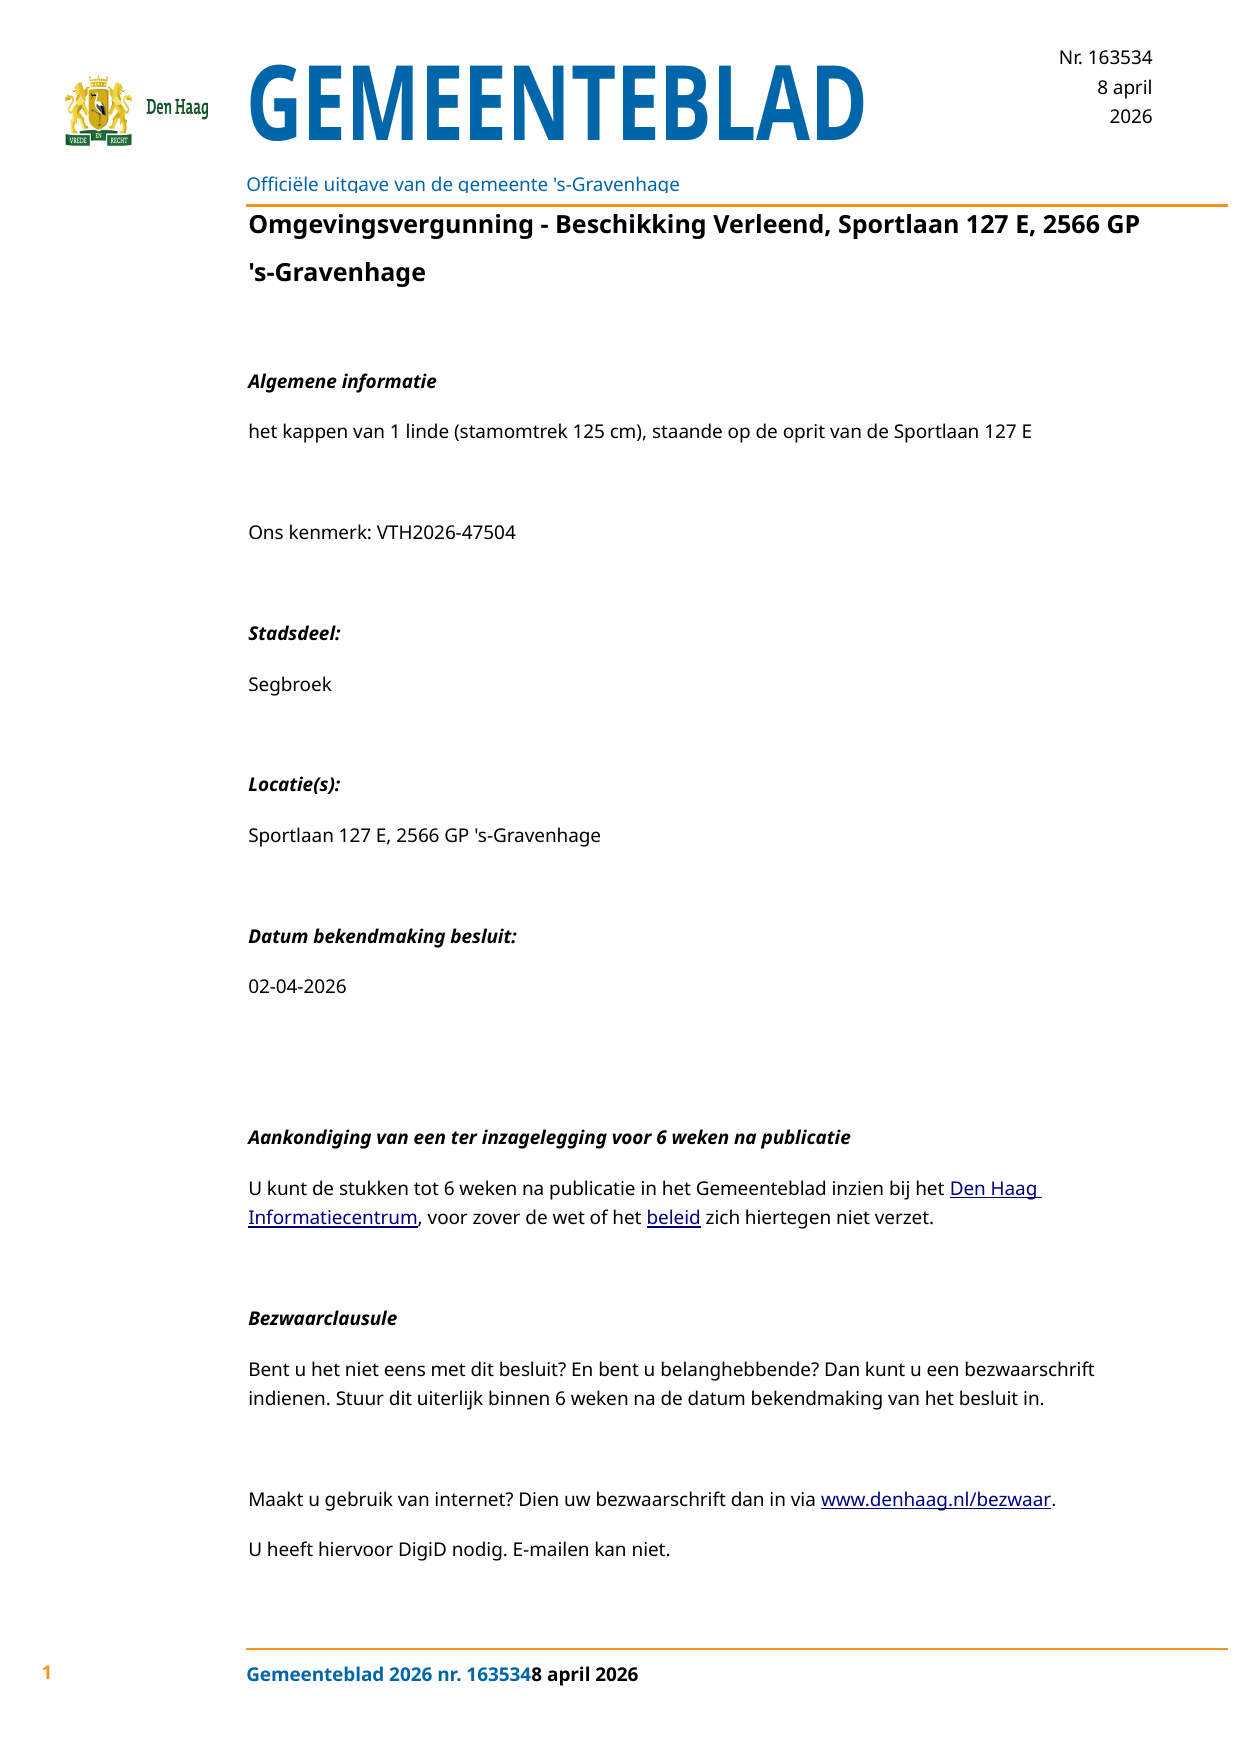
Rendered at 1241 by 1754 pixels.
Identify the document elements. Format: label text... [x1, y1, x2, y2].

picture [41, 47, 231, 172]
text Bezwaarclausule [248, 1305, 1152, 1331]
text het kappen van 1 linde (stamomtrek 125 cm), staande op de oprit van de Sportlaan 127 E [248, 419, 1152, 444]
text Ons kenmerk: VTH2026-47504 [248, 519, 1152, 545]
text Sportlaan 127 E, 2566 GP 's-Gravenhage [248, 822, 1152, 848]
text Locatie(s): [248, 772, 1152, 797]
text U heeft hiervoor DigiD nodig. E-mailen kan niet. [248, 1537, 1152, 1562]
text Aankondiging van een ter inzagelegging voor 6 weken na publicatie [248, 1124, 1152, 1150]
text U kunt de stukken tot 6 weken na publicatie in het Gemeenteblad inzien bij het Den Haag Informatiecentrum, voor zover de wet of het beleid zich hiertegen niet verzet. [248, 1175, 1152, 1230]
text Stadsdeel: [248, 620, 1152, 646]
text Bent u het niet eens met dit besluit? En bent u belanghebbende? Dan kunt u een bezwaarschrift indienen. Stuur dit uiterlijk binnen 6 weken na de datum bekendmaking van het besluit in. [248, 1356, 1152, 1411]
text Algemene informatie [248, 368, 1152, 394]
text Segbroek [248, 671, 1152, 697]
text Maakt u gebruik van internet? Dien uw bezwaarschrift dan in via www.denhaag.nl/bezwaar. [248, 1486, 1152, 1512]
text Omgevingsvergunning - Beschikking Verleend, Sportlaan 127 E, 2566 GP 's-Gravenhage [248, 207, 1152, 288]
text Datum bekendmaking besluit: [248, 923, 1152, 949]
text 02-04-2026 [248, 973, 1152, 999]
